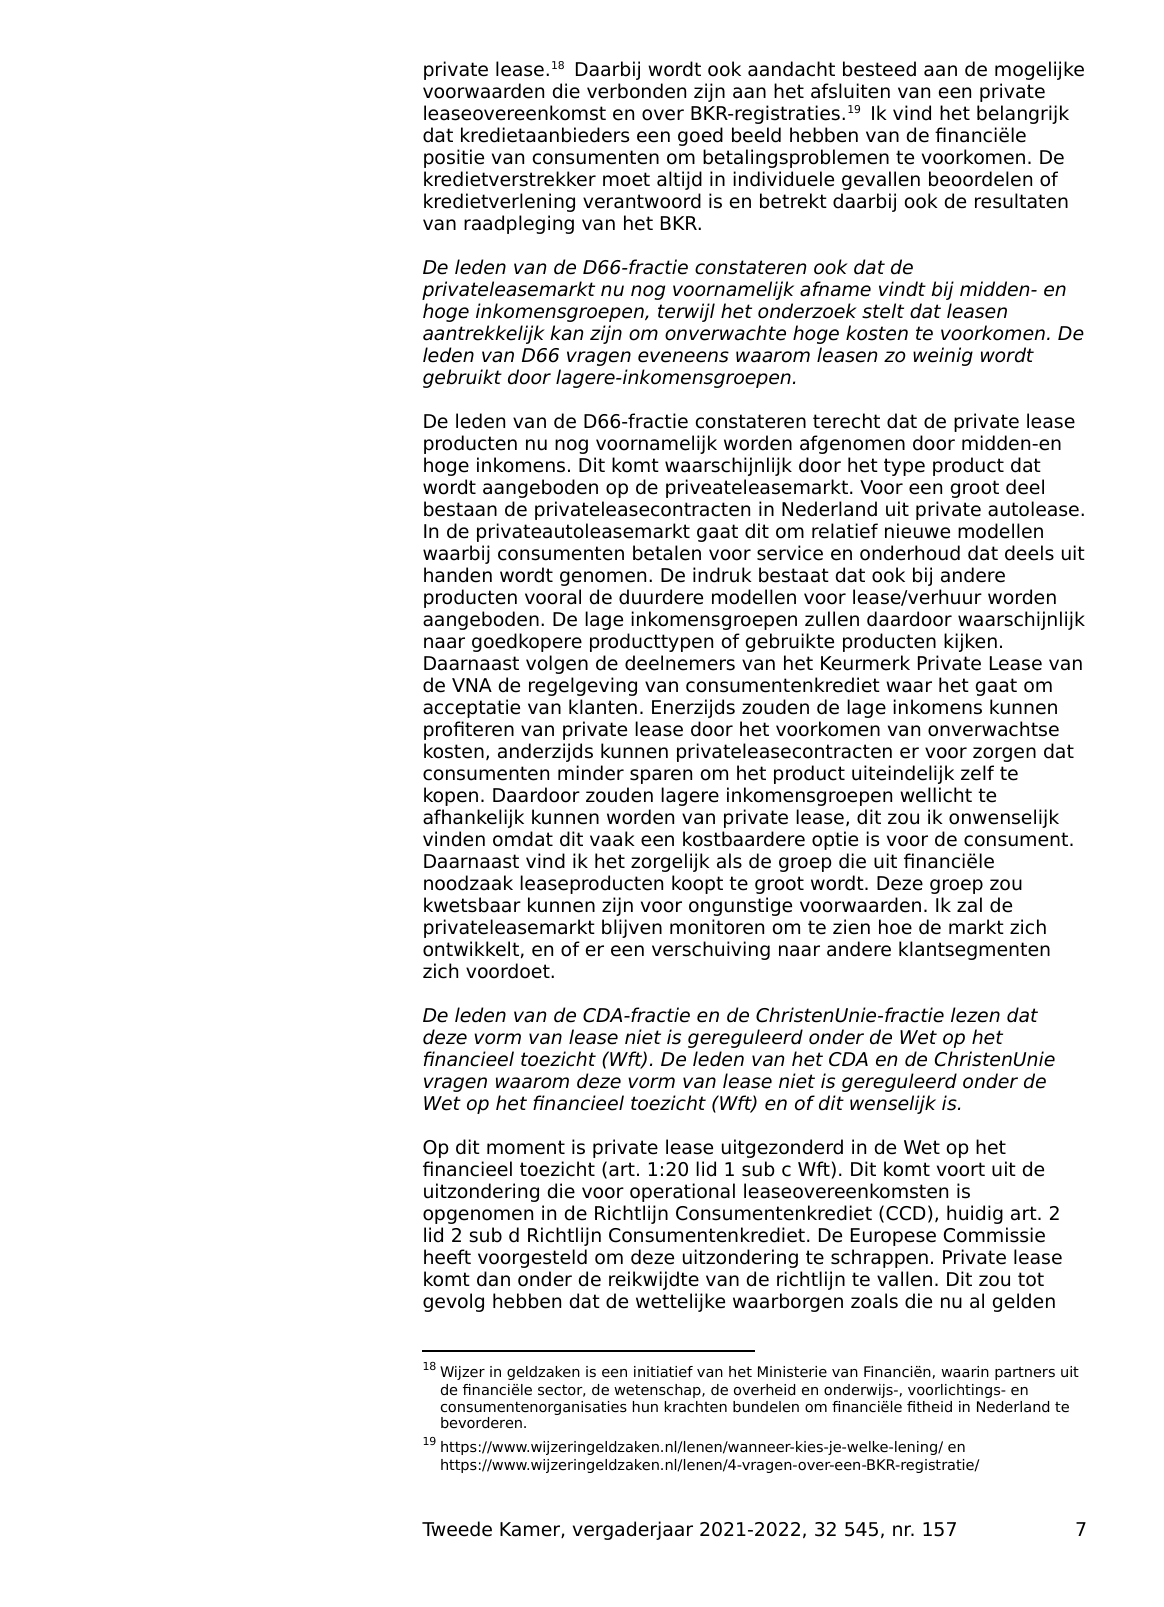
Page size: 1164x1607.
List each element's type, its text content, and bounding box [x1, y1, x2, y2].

text De leden van de D66-fractie constateren ook dat de privateleasemarkt nu nog voornamelijk afname vindt bij midden- en hoge inkomensgroepen, terwijl het onderzoek stelt dat leasen aantrekkelijk kan zijn om onverwachte hoge kosten te voorkomen. De leden van D66 vragen eveneens waarom leasen zo weinig wordt gebruikt door lagere-inkomensgroepen. [422, 257, 1087, 389]
text Wijzer in geldzaken is een initiatief van het Ministerie van Financiën, waarin partners uit de financiële sector, de wetenschap, de overheid en onderwijs-, voorlichtings- en consumentenorganisaties hun krachten bundelen om financiële fitheid in Nederland te bevorderen. [422, 1360, 1087, 1432]
text Op dit moment is private lease uitgezonderd in de Wet op het financieel toezicht (art. 1:20 lid 1 sub c Wft). Dit komt voort uit de uitzondering die voor operational leaseovereenkomsten is opgenomen in de Richtlijn Consumentenkrediet (CCD), huidig art. 2 lid 2 sub d Richtlijn Consumentenkrediet. De Europese Commissie heeft voorgesteld om deze uitzondering te schrappen. Private lease komt dan onder de reikwijdte van de richtlijn te vallen. Dit zou tot gevolg hebben dat de wettelijke waarborgen zoals die nu al gelden [422, 1137, 1087, 1313]
text De leden van de CDA-fractie en de ChristenUnie-fractie lezen dat deze vorm van lease niet is gereguleerd onder de Wet op het financieel toezicht (Wft). De leden van het CDA en de ChristenUnie vragen waarom deze vorm van lease niet is gereguleerd onder de Wet op het financieel toezicht (Wft) en of dit wenselijk is. [422, 1005, 1087, 1115]
text De leden van de D66-fractie constateren terecht dat de private lease producten nu nog voornamelijk worden afgenomen door midden-en hoge inkomens. Dit komt waarschijnlijk door het type product dat wordt aangeboden op de priveateleasemarkt. Voor een groot deel bestaan de privateleasecontracten in Nederland uit private autolease. In de privateautoleasemarkt gaat dit om relatief nieuwe modellen waarbij consumenten betalen voor service en onderhoud dat deels uit handen wordt genomen. De indruk bestaat dat ook bij andere producten vooral de duurdere modellen voor lease/verhuur worden aangeboden. De lage inkomensgroepen zullen daardoor waarschijnlijk naar goedkopere producttypen of gebruikte producten kijken. Daarnaast volgen de deelnemers van het Keurmerk Private Lease van de VNA de regelgeving van consumentenkrediet waar het gaat om acceptatie van klanten. Enerzijds zouden de lage inkomens kunnen profiteren van private lease door het voorkomen van onverwachtse kosten, anderzijds kunnen privateleasecontracten er voor zorgen dat consumenten minder sparen om het product uiteindelijk zelf te kopen. Daardoor zouden lagere inkomensgroepen wellicht te afhankelijk kunnen worden van private lease, dit zou ik onwenselijk vinden omdat dit vaak een kostbaardere optie is voor de consument. Daarnaast vind ik het zorgelijk als de groep die uit financiële noodzaak leaseproducten koopt te groot wordt. Deze groep zou kwetsbaar kunnen zijn voor ongunstige voorwaarden. Ik zal de privateleasemarkt blijven monitoren om te zien hoe de markt zich ontwikkelt, en of er een verschuiving naar andere klantsegmenten zich voordoet. [422, 411, 1087, 983]
text https://www.wijzeringeldzaken.nl/lenen/wanneer-kies-je-welke-lening/ en https://www.wijzeringeldzaken.nl/lenen/4-vragen-over-een-BKR-registratie/ [422, 1435, 1087, 1474]
text private lease. Daarbij wordt ook aandacht besteed aan de mogelijke voorwaarden die verbonden zijn aan het afsluiten van een private leaseovereenkomst en over BKR-registraties. Ik vind het belangrijk dat kredietaanbieders een goed beeld hebben van de financiële positie van consumenten om betalingsproblemen te voorkomen. De kredietverstrekker moet altijd in individuele gevallen beoordelen of kredietverlening verantwoord is en betrekt daarbij ook de resultaten van raadpleging van het BKR. [422, 59, 1087, 235]
